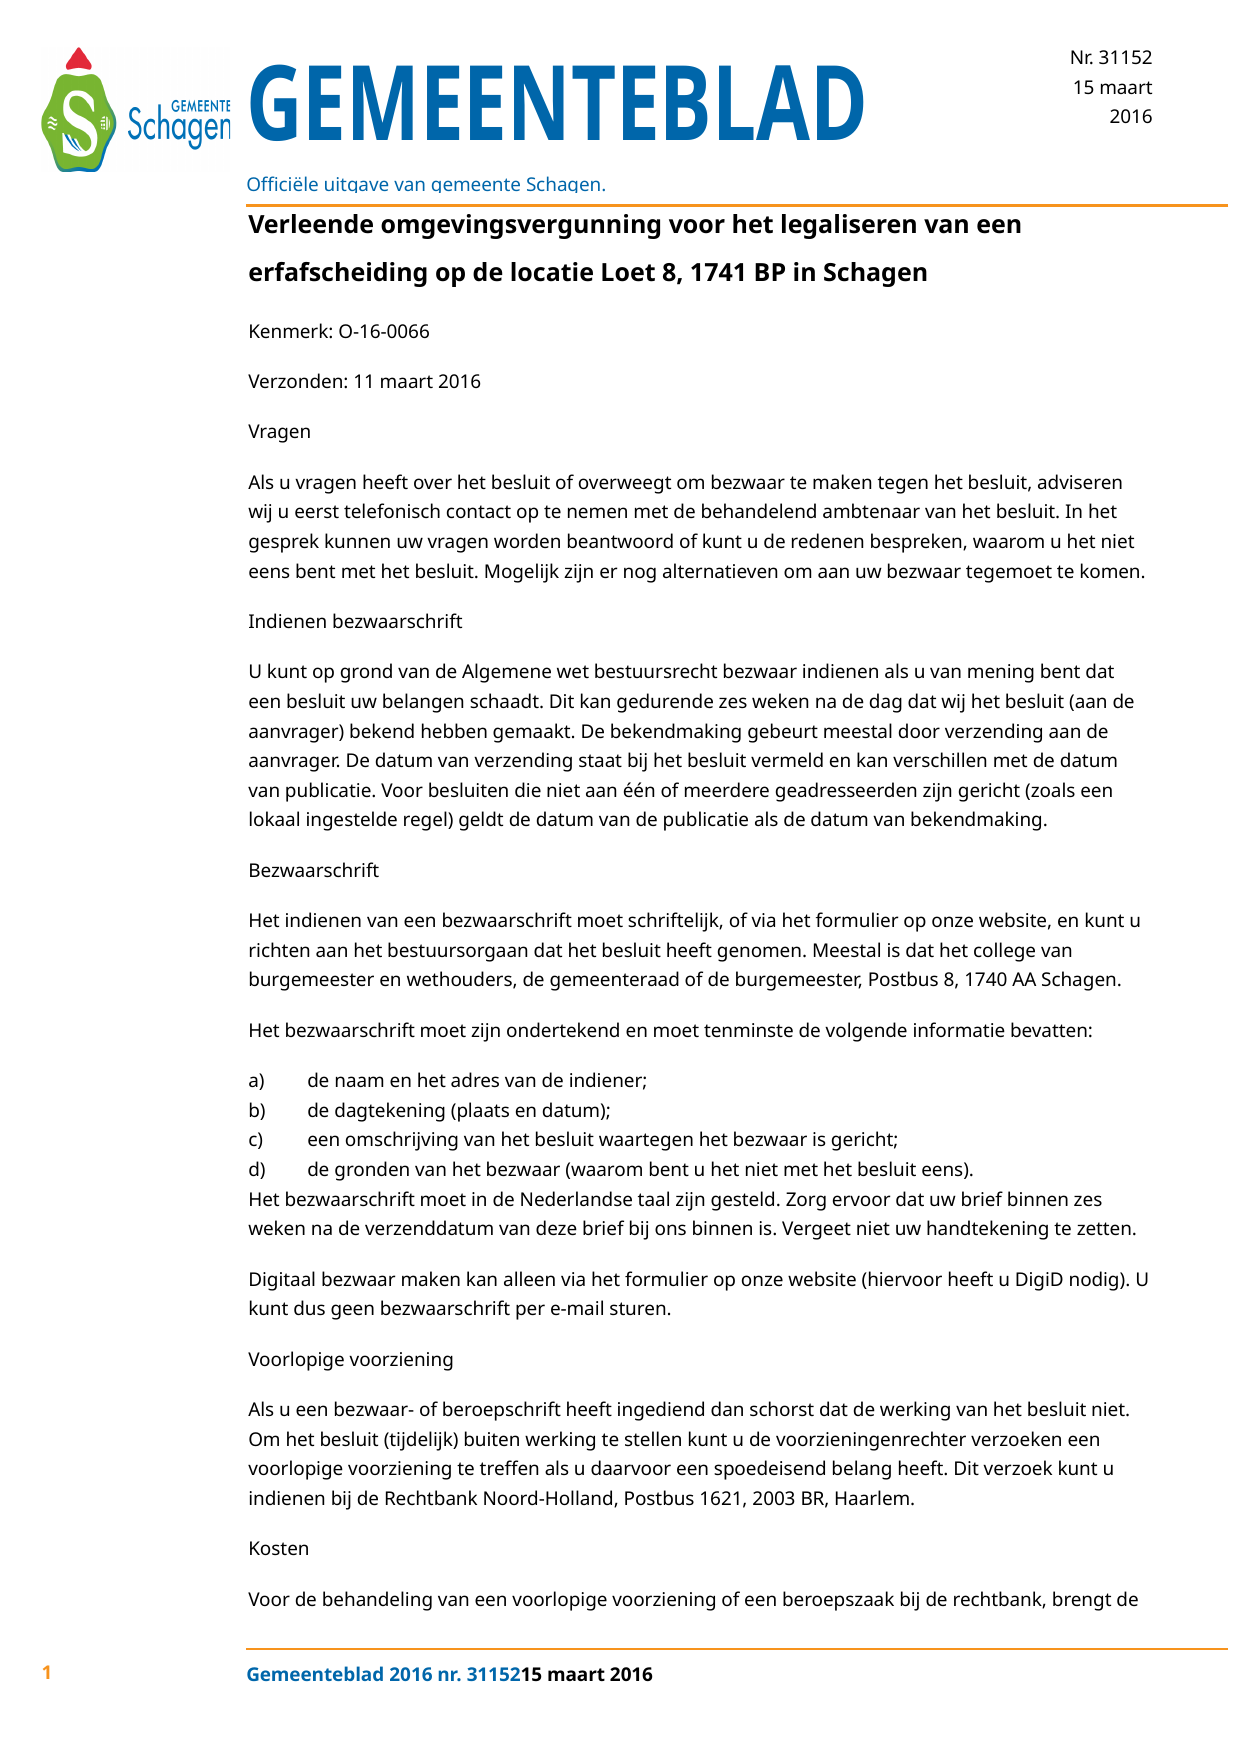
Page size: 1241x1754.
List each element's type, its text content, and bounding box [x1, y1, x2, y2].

text Kenmerk: O-16-0066 [248, 318, 1152, 344]
list de gronden van het bezwaar (waarom bent u het niet met het besluit eens). [248, 1156, 1152, 1182]
text Voorlopige voorziening [248, 1346, 1152, 1372]
text Voor de behandeling van een voorlopige voorziening of een beroepszaak bij de rechtbank, brengt de [248, 1586, 1152, 1612]
picture [41, 47, 231, 172]
text U kunt op grond van de Algemene wet bestuursrecht bezwaar indienen als u van mening bent dat een besluit uw belangen schaadt. Dit kan gedurende zes weken na de dag dat wij het besluit (aan de aanvrager) bekend hebben gemaakt. De bekendmaking gebeurt meestal door verzending aan de aanvrager. De datum van verzending staat bij het besluit vermeld en kan verschillen met de datum van publicatie. Voor besluiten die niet aan één of meerdere geadresseerden zijn gericht (zoals een lokaal ingestelde regel) geldt de datum van de publicatie als de datum van bekendmaking. [248, 659, 1152, 832]
text Het bezwaarschrift moet in de Nederlandse taal zijn gesteld. Zorg ervoor dat uw brief binnen zes weken na de verzenddatum van deze brief bij ons binnen is. Vergeet niet uw handtekening te zetten. [248, 1186, 1152, 1241]
text Kosten [248, 1535, 1152, 1561]
list een omschrijving van het besluit waartegen het bezwaar is gericht; [248, 1127, 1152, 1152]
text Indienen bezwaarschrift [248, 608, 1152, 634]
text Verleende omgevingsvergunning voor het legaliseren van een erfafscheiding op de locatie Loet 8, 1741 BP in Schagen [248, 207, 1152, 288]
text Als u vragen heeft over het besluit of overweegt om bezwaar te maken tegen het besluit, adviseren wij u eerst telefonisch contact op te nemen met de behandelend ambtenaar van het besluit. In het gesprek kunnen uw vragen worden beantwoord of kunt u de redenen bespreken, waarom u het niet eens bent met het besluit. Mogelijk zijn er nog alternatieven om aan uw bezwaar tegemoet te komen. [248, 469, 1152, 584]
text Verzonden: 11 maart 2016 [248, 368, 1152, 394]
text Het bezwaarschrift moet zijn ondertekend en moet tenminste de volgende informatie bevatten: [248, 1017, 1152, 1043]
list de naam en het adres van de indiener; [248, 1067, 1152, 1093]
list de dagtekening (plaats en datum); [248, 1097, 1152, 1123]
text Als u een bezwaar- of beroepschrift heeft ingediend dan schorst dat de werking van het besluit niet. Om het besluit (tijdelijk) buiten werking te stellen kunt u de voorzieningenrechter verzoeken een voorlopige voorziening te treffen als u daarvoor een spoedeisend belang heeft. Dit verzoek kunt u indienen bij de Rechtbank Noord-Holland, Postbus 1621, 2003 BR, Haarlem. [248, 1396, 1152, 1511]
text Het indienen van een bezwaarschrift moet schriftelijk, of via het formulier op onze website, en kunt u richten aan het bestuursorgaan dat het besluit heeft genomen. Meestal is dat het college van burgemeester en wethouders, de gemeenteraad of de burgemeester, Postbus 8, 1740 AA Schagen. [248, 907, 1152, 992]
text Digitaal bezwaar maken kan alleen via het formulier op onze website (hiervoor heeft u DigiD nodig). U kunt dus geen bezwaarschrift per e-mail sturen. [248, 1266, 1152, 1321]
text Vragen [248, 419, 1152, 444]
text Bezwaarschrift [248, 857, 1152, 883]
